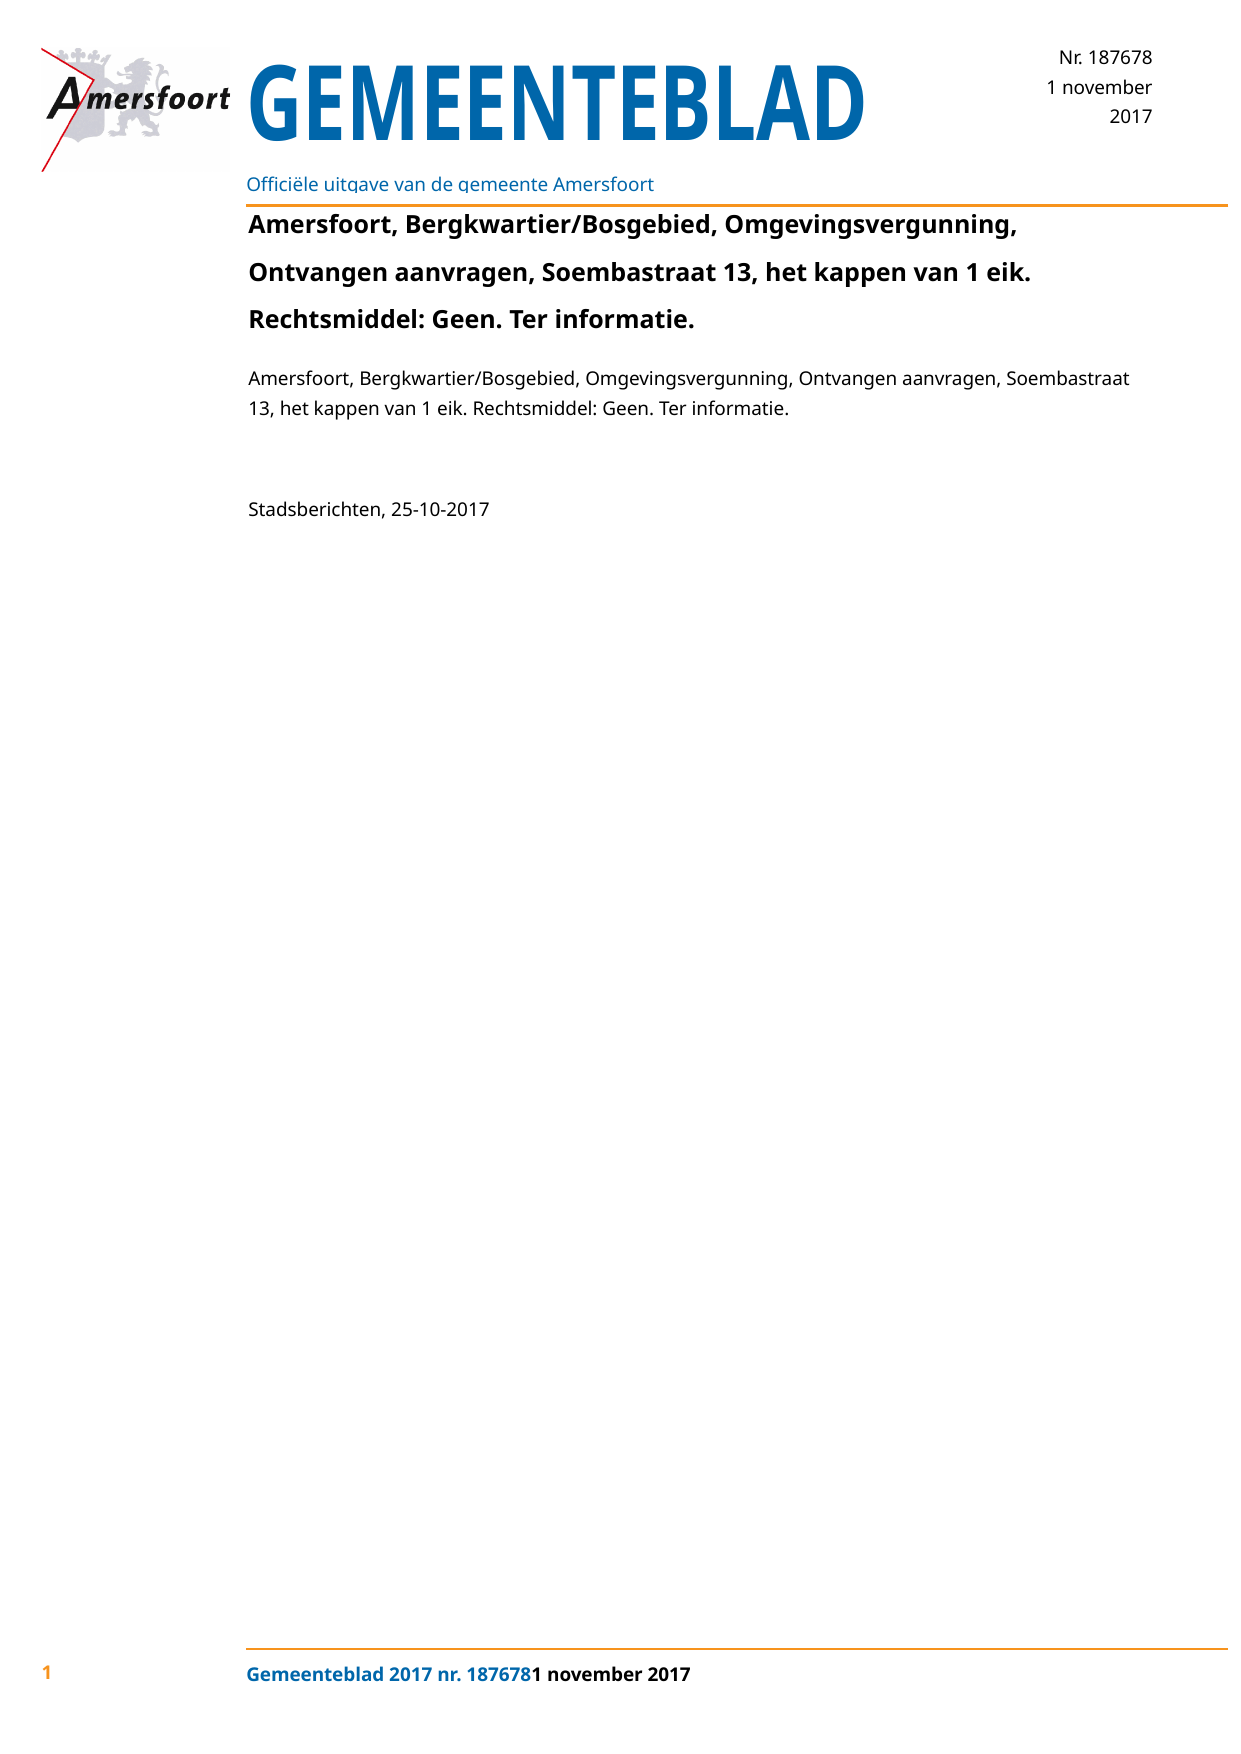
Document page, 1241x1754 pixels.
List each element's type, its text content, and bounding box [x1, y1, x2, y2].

text Amersfoort, Bergkwartier/Bosgebied, Omgevingsvergunning, Ontvangen aanvragen, Soembastraat 13, het kappen van 1 eik. Rechtsmiddel: Geen. Ter informatie. [248, 366, 1152, 421]
text Stadsberichten, 25-10-2017 [248, 496, 1152, 522]
text Amersfoort, Bergkwartier/Bosgebied, Omgevingsvergunning, Ontvangen aanvragen, Soembastraat 13, het kappen van 1 eik. Rechtsmiddel: Geen. Ter informatie. [248, 207, 1152, 336]
picture [41, 47, 231, 172]
